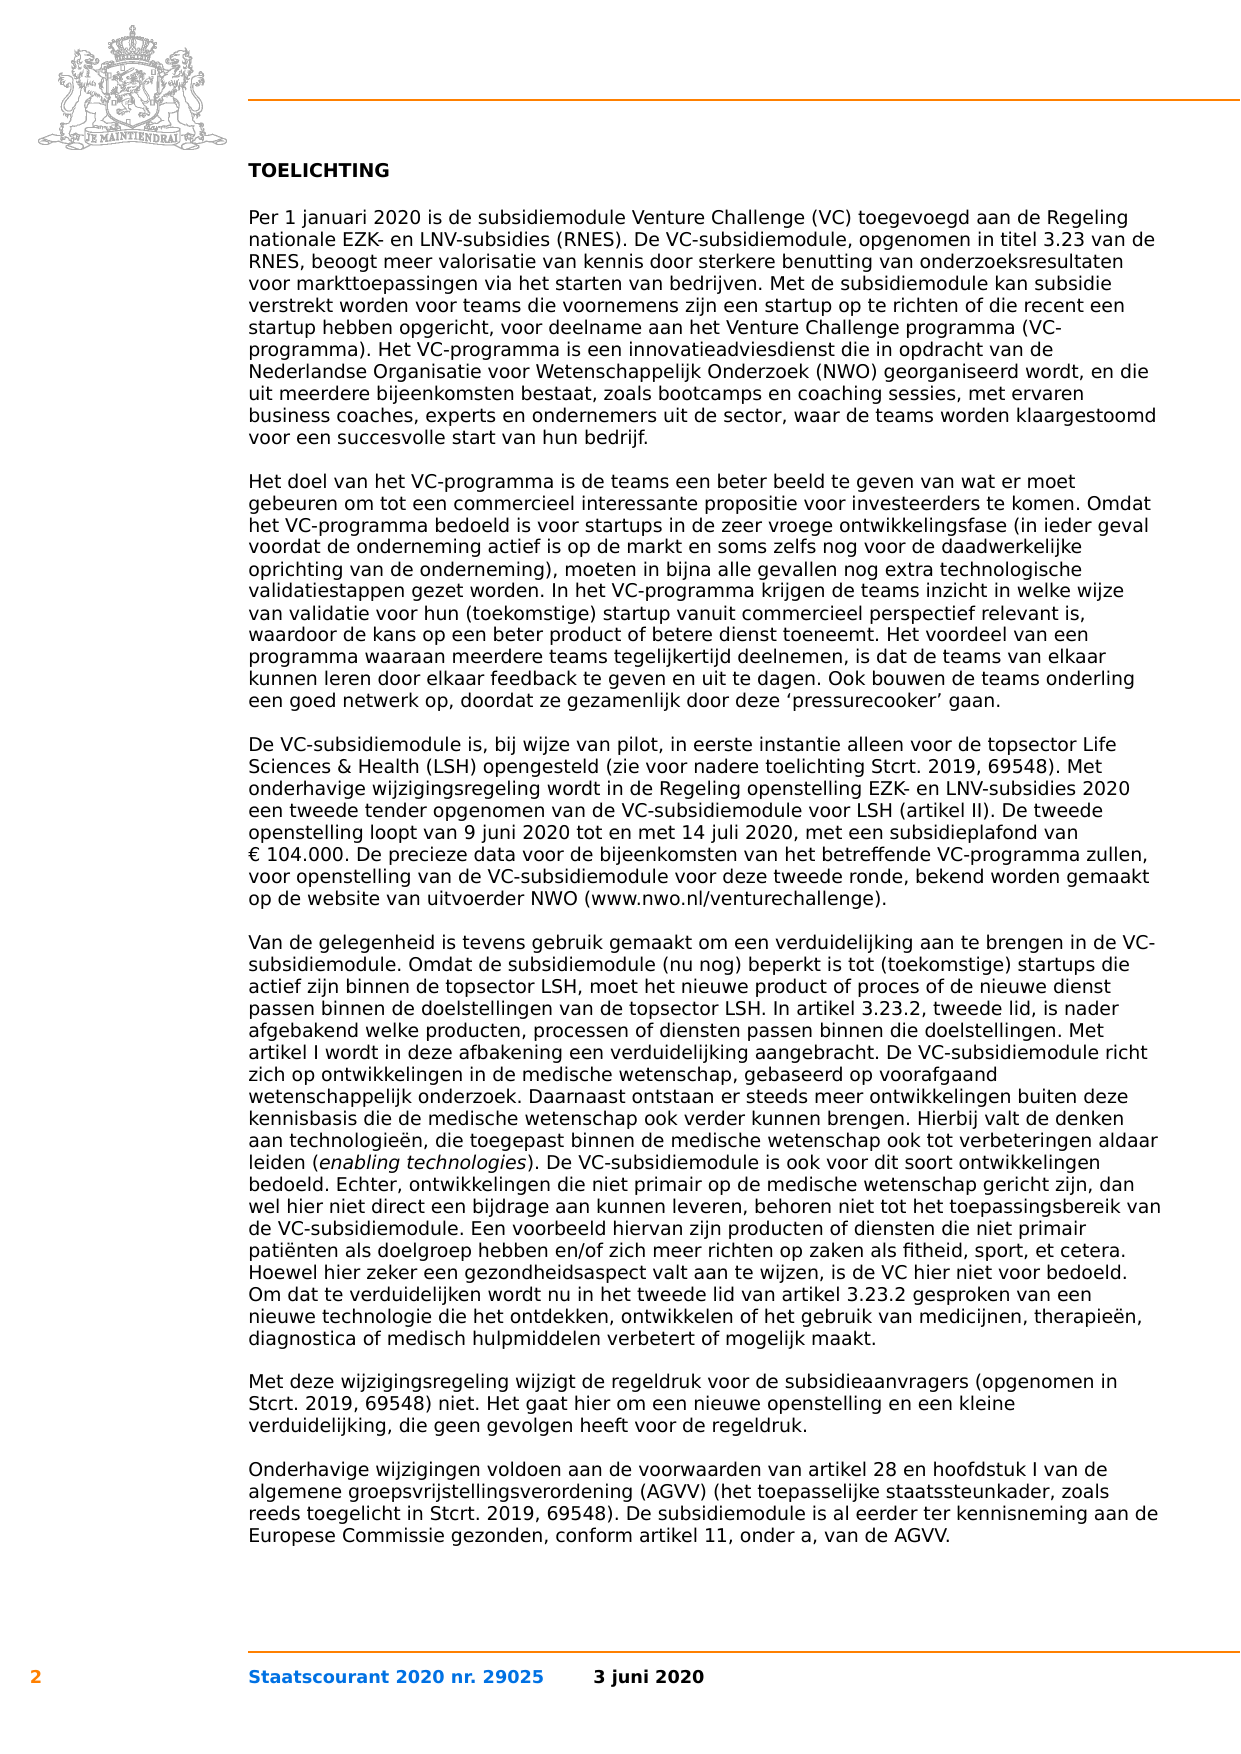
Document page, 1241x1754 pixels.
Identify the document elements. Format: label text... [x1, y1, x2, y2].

text Met deze wijzigingsregeling wijzigt de regeldruk voor de subsidieaanvragers (opgenomen in Stcrt. 2019, 69548) niet. Het gaat hier om een nieuwe openstelling en een kleine verduidelijking, die geen gevolgen heeft voor de regeldruk. [248, 1371, 1163, 1437]
text Van de gelegenheid is tevens gebruik gemaakt om een verduidelijking aan te brengen in de VC-subsidiemodule. Omdat de subsidiemodule (nu nog) beperkt is tot (toekomstige) startups die actief zijn binnen de topsector LSH, moet het nieuwe product of proces of de nieuwe dienst passen binnen de doelstellingen van de topsector LSH. In artikel 3.23.2, tweede lid, is nader afgebakend welke producten, processen of diensten passen binnen die doelstellingen. Met artikel I wordt in deze afbakening een verduidelijking aangebracht. De VC-subsidiemodule richt zich op ontwikkelingen in de medische wetenschap, gebaseerd op voorafgaand wetenschappelijk onderzoek. Daarnaast ontstaan er steeds meer ontwikkelingen buiten deze kennisbasis die de medische wetenschap ook verder kunnen brengen. Hierbij valt de denken aan technologieën, die toegepast binnen de medische wetenschap ook tot verbeteringen aldaar leiden (enabling technologies). De VC-subsidiemodule is ook voor dit soort ontwikkelingen bedoeld. Echter, ontwikkelingen die niet primair op de medische wetenschap gericht zijn, dan wel hier niet direct een bijdrage aan kunnen leveren, behoren niet tot het toepassingsbereik van de VC-subsidiemodule. Een voorbeeld hiervan zijn producten of diensten die niet primair patiënten als doelgroep hebben en/of zich meer richten op zaken als fitheid, sport, et cetera. Hoewel hier zeker een gezondheidsaspect valt aan te wijzen, is de VC hier niet voor bedoeld. Om dat te verduidelijken wordt nu in het tweede lid van artikel 3.23.2 gesproken van een nieuwe technologie die het ontdekken, ontwikkelen of het gebruik van medicijnen, therapieën, diagnostica of medisch hulpmiddelen verbetert of mogelijk maakt. [248, 932, 1163, 1349]
text De VC-subsidiemodule is, bij wijze van pilot, in eerste instantie alleen voor de topsector Life Sciences & Health (LSH) opengesteld (zie voor nadere toelichting Stcrt. 2019, 69548). Met onderhavige wijzigingsregeling wordt in de Regeling openstelling EZK- en LNV-subsidies 2020 een tweede tender opgenomen van de VC-subsidiemodule voor LSH (artikel II). De tweede openstelling loopt van 9 juni 2020 tot en met 14 juli 2020, met een subsidieplafond van € 104.000. De precieze data voor de bijeenkomsten van het betreffende VC-programma zullen, voor openstelling van de VC-subsidiemodule voor deze tweede ronde, bekend worden gemaakt op de website van uitvoerder NWO (www.nwo.nl/venturechallenge). [248, 734, 1163, 910]
text Per 1 januari 2020 is de subsidiemodule Venture Challenge (VC) toegevoegd aan de Regeling nationale EZK- en LNV-subsidies (RNES). De VC-subsidiemodule, opgenomen in titel 3.23 van de RNES, beoogt meer valorisatie van kennis door sterkere benutting van onderzoeksresultaten voor markttoepassingen via het starten van bedrijven. Met de subsidiemodule kan subsidie verstrekt worden voor teams die voornemens zijn een startup op te richten of die recent een startup hebben opgericht, voor deelname aan het Venture Challenge programma (VC-programma). Het VC-programma is een innovatieadviesdienst die in opdracht van de Nederlandse Organisatie voor Wetenschappelijk Onderzoek (NWO) georganiseerd wordt, en die uit meerdere bijeenkomsten bestaat, zoals bootcamps en coaching sessies, met ervaren business coaches, experts en ondernemers uit de sector, waar de teams worden klaargestoomd voor een succesvolle start van hun bedrijf. [248, 207, 1163, 449]
text Onderhavige wijzigingen voldoen aan de voorwaarden van artikel 28 en hoofdstuk I van de algemene groepsvrijstellingsverordening (AGVV) (het toepasselijke staatssteunkader, zoals reeds toegelicht in Stcrt. 2019, 69548). De subsidiemodule is al eerder ter kennisneming aan de Europese Commissie gezonden, conform artikel 11, onder a, van de AGVV. [248, 1459, 1163, 1547]
text Het doel van het VC-programma is de teams een beter beeld te geven van wat er moet gebeuren om tot een commercieel interessante propositie voor investeerders te komen. Omdat het VC-programma bedoeld is voor startups in de zeer vroege ontwikkelingsfase (in ieder geval voordat de onderneming actief is op de markt en soms zelfs nog voor de daadwerkelijke oprichting van de onderneming), moeten in bijna alle gevallen nog extra technologische validatiestappen gezet worden. In het VC-programma krijgen de teams inzicht in welke wijze van validatie voor hun (toekomstige) startup vanuit commercieel perspectief relevant is, waardoor de kans op een beter product of betere dienst toeneemt. Het voordeel van een programma waaraan meerdere teams tegelijkertijd deelnemen, is dat de teams van elkaar kunnen leren door elkaar feedback te geven en uit te dagen. Ook bouwen de teams onderling een goed netwerk op, doordat ze gezamenlijk door deze ‘pressurecooker’ gaan. [248, 471, 1163, 712]
picture [38, 25, 227, 150]
subtitle TOELICHTING [248, 160, 1163, 182]
